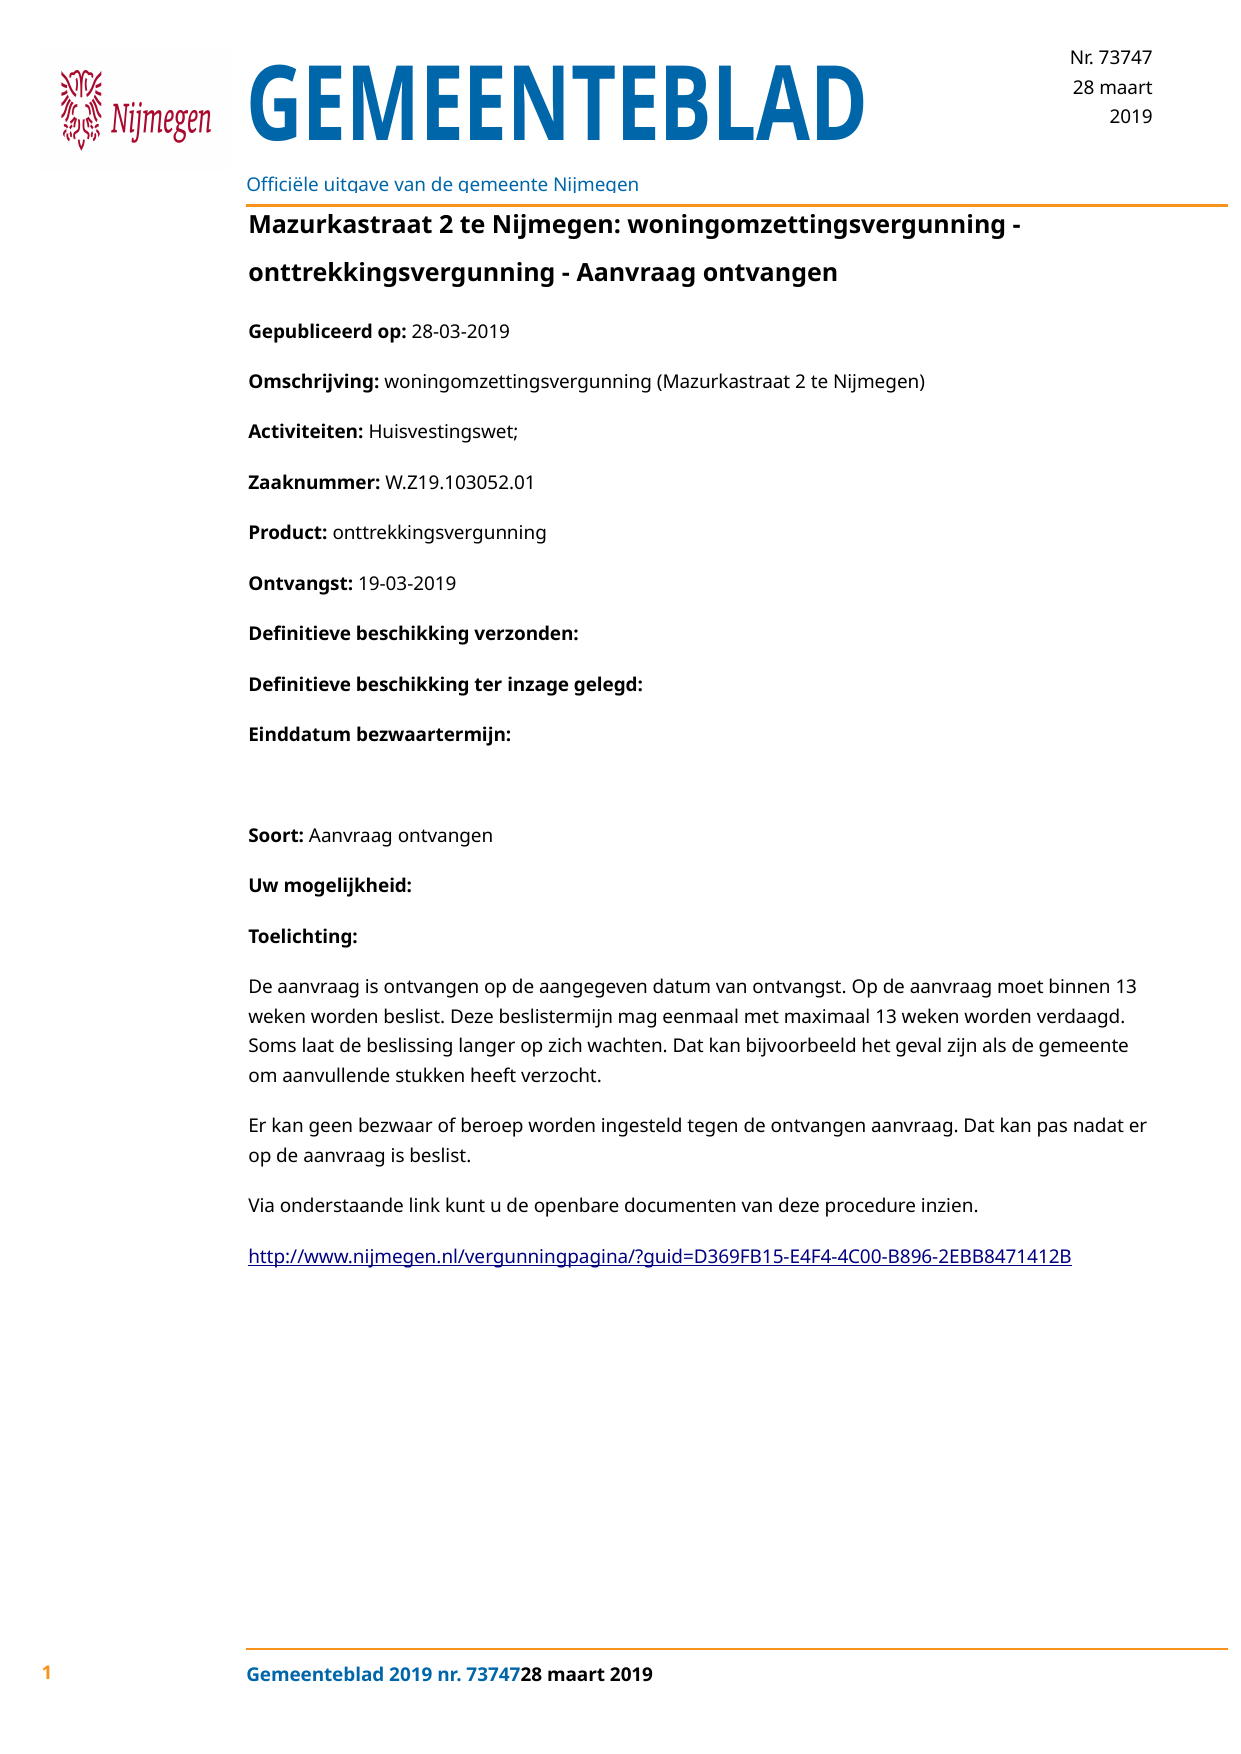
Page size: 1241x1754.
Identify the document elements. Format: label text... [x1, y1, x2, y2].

text Via onderstaande link kunt u de openbare documenten van deze procedure inzien. [248, 1192, 1152, 1218]
text Uw mogelijkheid: [248, 872, 1152, 898]
text Definitieve beschikking ter inzage gelegd: [248, 671, 1152, 697]
text Er kan geen bezwaar of beroep worden ingesteld tegen de ontvangen aanvraag. Dat kan pas nadat er op de aanvraag is beslist. [248, 1112, 1152, 1168]
text Soort: Aanvraag ontvangen [248, 822, 1152, 848]
text Einddatum bezwaartermijn: [248, 721, 1152, 747]
text Definitieve beschikking verzonden: [248, 620, 1152, 646]
text http://www.nijmegen.nl/vergunningpagina/?guid=D369FB15-E4F4-4C00-B896-2EBB8471412B [248, 1243, 1152, 1269]
text Activiteiten: Huisvestingswet; [248, 419, 1152, 444]
text Gepubliceerd op: 28-03-2019 [248, 318, 1152, 344]
text Zaaknummer: W.Z19.103052.01 [248, 469, 1152, 495]
text Toelichting: [248, 923, 1152, 949]
text Mazurkastraat 2 te Nijmegen: woningomzettingsvergunning - onttrekkingsvergunning - Aanvraag ontvangen [248, 207, 1152, 288]
text Omschrijving: woningomzettingsvergunning (Mazurkastraat 2 te Nijmegen) [248, 368, 1152, 394]
text Ontvangst: 19-03-2019 [248, 570, 1152, 596]
picture [41, 47, 231, 172]
text De aanvraag is ontvangen op de aangegeven datum van ontvangst. Op de aanvraag moet binnen 13 weken worden beslist. Deze beslistermijn mag eenmaal met maximaal 13 weken worden verdaagd. Soms laat de beslissing langer op zich wachten. Dat kan bijvoorbeeld het geval zijn als de gemeente om aanvullende stukken heeft verzocht. [248, 973, 1152, 1088]
text Product: onttrekkingsvergunning [248, 519, 1152, 545]
